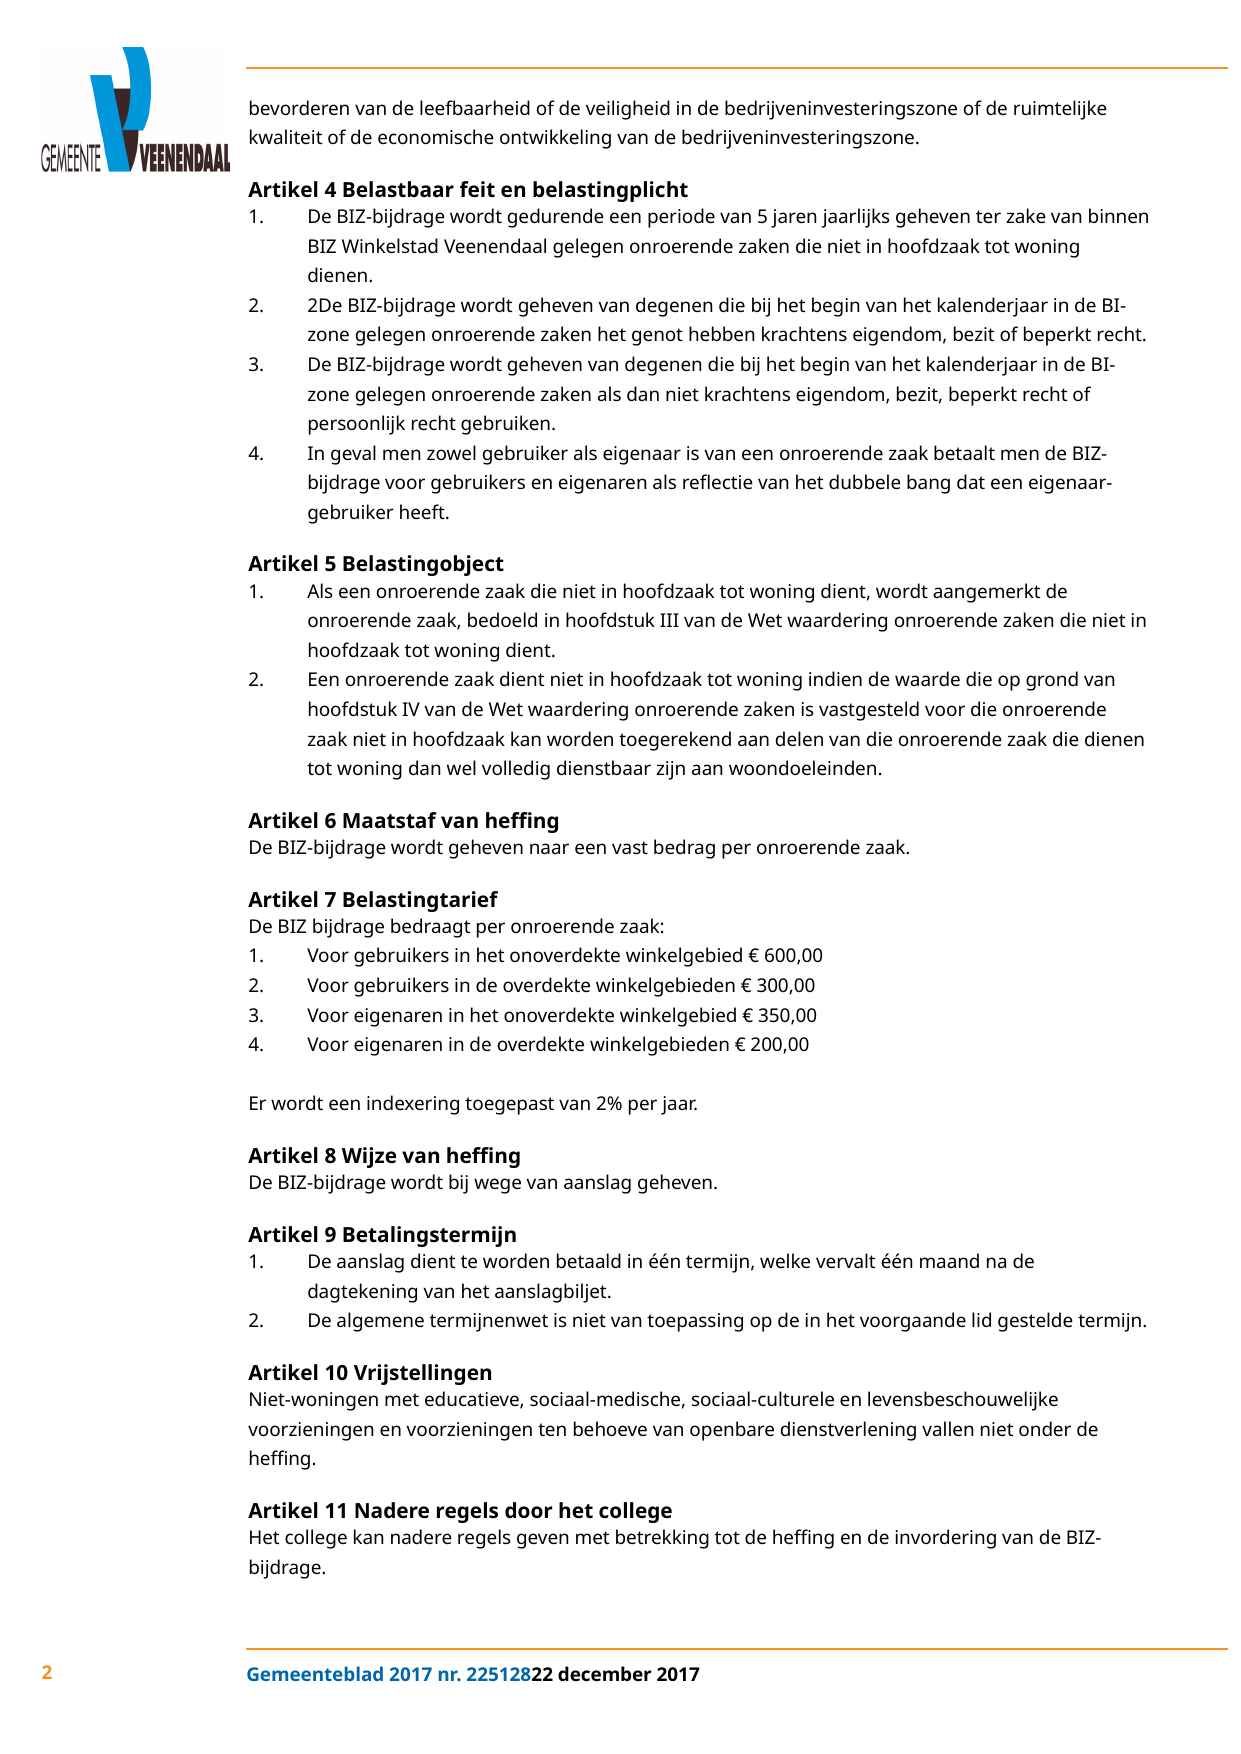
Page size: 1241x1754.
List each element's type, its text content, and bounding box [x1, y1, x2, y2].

list In geval men zowel gebruiker als eigenaar is van een onroerende zaak betaalt men de BIZ-bijdrage voor gebruikers en eigenaren als reflectie van het dubbele bang dat een eigenaar-gebruiker heeft. [248, 440, 1152, 525]
picture [41, 47, 130, 172]
text Artikel 9 Betalingstermijn [248, 1220, 1152, 1248]
list Een onroerende zaak dient niet in hoofdzaak tot woning indien de waarde die op grond van hoofdstuk IV van de Wet waardering onroerende zaken is vastgesteld voor die onroerende zaak niet in hoofdzaak kan worden toegerekend aan delen van die onroerende zaak die dienen tot woning dan wel volledig dienstbaar zijn aan woondoeleinden. [248, 667, 1152, 781]
text Het college kan nadere regels geven met betrekking tot de heffing en de invordering van de BIZ-bijdrage. [248, 1524, 1152, 1580]
text Er wordt een indexering toegepast van 2% per jaar. [248, 1091, 1152, 1116]
text Artikel 5 Belastingobject [248, 549, 1152, 578]
list Voor gebruikers in het onoverdekte winkelgebied € 600,00 [248, 943, 1152, 968]
text Artikel 10 Vrijstellingen [248, 1358, 1152, 1386]
text De BIZ-bijdrage wordt bij wege van aanslag geheven. [248, 1169, 1152, 1195]
text De BIZ-bijdrage wordt geheven naar een vast bedrag per onroerende zaak. [248, 834, 1152, 860]
text Artikel 11 Nadere regels door het college [248, 1496, 1152, 1524]
text Artikel 8 Wijze van heffing [248, 1141, 1152, 1169]
list Voor eigenaren in de overdekte winkelgebieden € 200,00 [248, 1031, 1152, 1057]
text Artikel 7 Belastingtarief [248, 885, 1152, 913]
text bevorderen van de leefbaarheid of de veiligheid in de bedrijveninvesteringszone of de ruimtelijke kwaliteit of de economische ontwikkeling van de bedrijveninvesteringszone. [248, 95, 1152, 150]
list Voor gebruikers in de overdekte winkelgebieden € 300,00 [248, 972, 1152, 998]
list De algemene termijnenwet is niet van toepassing op de in het voorgaande lid gestelde termijn. [248, 1307, 1152, 1333]
text Niet-woningen met educatieve, sociaal-medische, sociaal-culturele en levensbeschouwelijke voorzieningen en voorzieningen ten behoeve van openbare dienstverlening vallen niet onder de heffing. [248, 1386, 1152, 1471]
text De BIZ bijdrage bedraagt per onroerende zaak: [248, 913, 1152, 939]
list De aanslag dient te worden betaald in één termijn, welke vervalt één maand na de dagtekening van het aanslagbiljet. [248, 1248, 1152, 1304]
text Artikel 4 Belastbaar feit en belastingplicht [248, 175, 1152, 203]
list Voor eigenaren in het onoverdekte winkelgebied € 350,00 [248, 1002, 1152, 1028]
text Artikel 6 Maatstaf van heffing [248, 806, 1152, 834]
list Als een onroerende zaak die niet in hoofdzaak tot woning dient, wordt aangemerkt de onroerende zaak, bedoeld in hoofdstuk III van de Wet waardering onroerende zaken die niet in hoofdzaak tot woning dient. [248, 578, 1152, 663]
picture [123, 47, 231, 172]
list De BIZ-bijdrage wordt geheven van degenen die bij het begin van het kalenderjaar in de BI-zone gelegen onroerende zaken als dan niet krachtens eigendom, bezit, beperkt recht of persoonlijk recht gebruiken. [248, 351, 1152, 436]
list De BIZ-bijdrage wordt gedurende een periode van 5 jaren jaarlijks geheven ter zake van binnen BIZ Winkelstad Veenendaal gelegen onroerende zaken die niet in hoofdzaak tot woning dienen. [248, 203, 1152, 288]
list 2De BIZ-bijdrage wordt geheven van degenen die bij het begin van het kalenderjaar in de BI-zone gelegen onroerende zaken het genot hebben krachtens eigendom, bezit of beperkt recht. [248, 292, 1152, 347]
